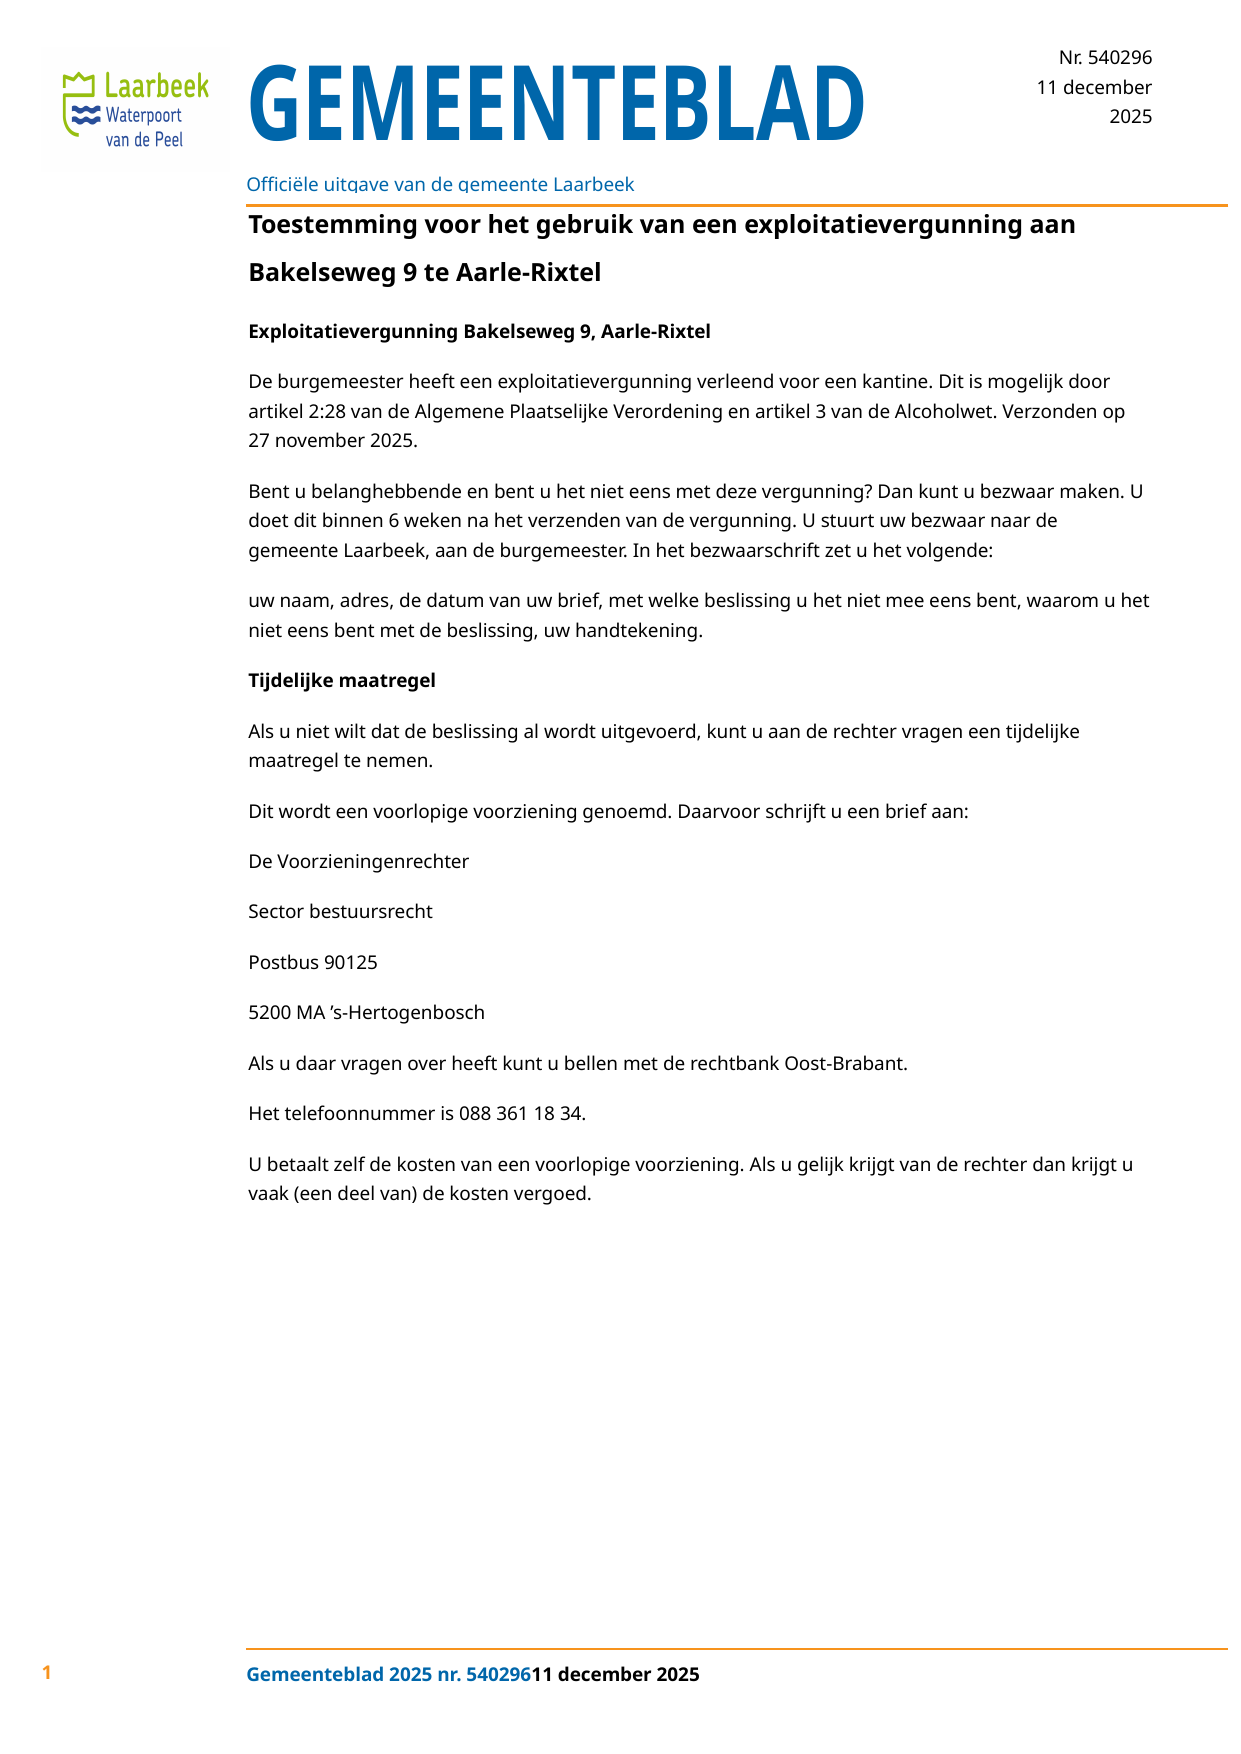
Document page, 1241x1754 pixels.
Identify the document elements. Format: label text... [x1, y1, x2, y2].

text Sector bestuursrecht [248, 899, 1152, 924]
text Exploitatievergunning Bakelseweg 9, Aarle-Rixtel [248, 318, 1152, 344]
text Toestemming voor het gebruik van een exploitatievergunning aan Bakelseweg 9 te Aarle-Rixtel [248, 207, 1152, 288]
text Dit wordt een voorlopige voorziening genoemd. Daarvoor schrijft u een brief aan: [248, 798, 1152, 824]
text 5200 MA ’s-Hertogenbosch [248, 999, 1152, 1025]
text Als u daar vragen over heeft kunt u bellen met de rechtbank Oost-Brabant. [248, 1050, 1152, 1076]
text Postbus 90125 [248, 949, 1152, 975]
text De Voorzieningenrechter [248, 848, 1152, 874]
text De burgemeester heeft een exploitatievergunning verleend voor een kantine. Dit is mogelijk door artikel 2:28 van de Algemene Plaatselijke Verordening en artikel 3 van de Alcoholwet. Verzonden op 27 november 2025. [248, 368, 1152, 453]
picture [41, 47, 231, 172]
text uw naam, adres, de datum van uw brief, met welke beslissing u het niet mee eens bent, waarom u het niet eens bent met de beslissing, uw handtekening. [248, 587, 1152, 643]
text Bent u belanghebbende en bent u het niet eens met deze vergunning? Dan kunt u bezwaar maken. U doet dit binnen 6 weken na het verzenden van de vergunning. U stuurt uw bezwaar naar de gemeente Laarbeek, aan de burgemeester. In het bezwaarschrift zet u het volgende: [248, 478, 1152, 563]
text Tijdelijke maatregel [248, 667, 1152, 693]
text Als u niet wilt dat de beslissing al wordt uitgevoerd, kunt u aan de rechter vragen een tijdelijke maatregel te nemen. [248, 718, 1152, 773]
text Het telefoonnummer is 088 361 18 34. [248, 1100, 1152, 1126]
text U betaalt zelf de kosten van een voorlopige voorziening. Als u gelijk krijgt van de rechter dan krijgt u vaak (een deel van) de kosten vergoed. [248, 1151, 1152, 1206]
